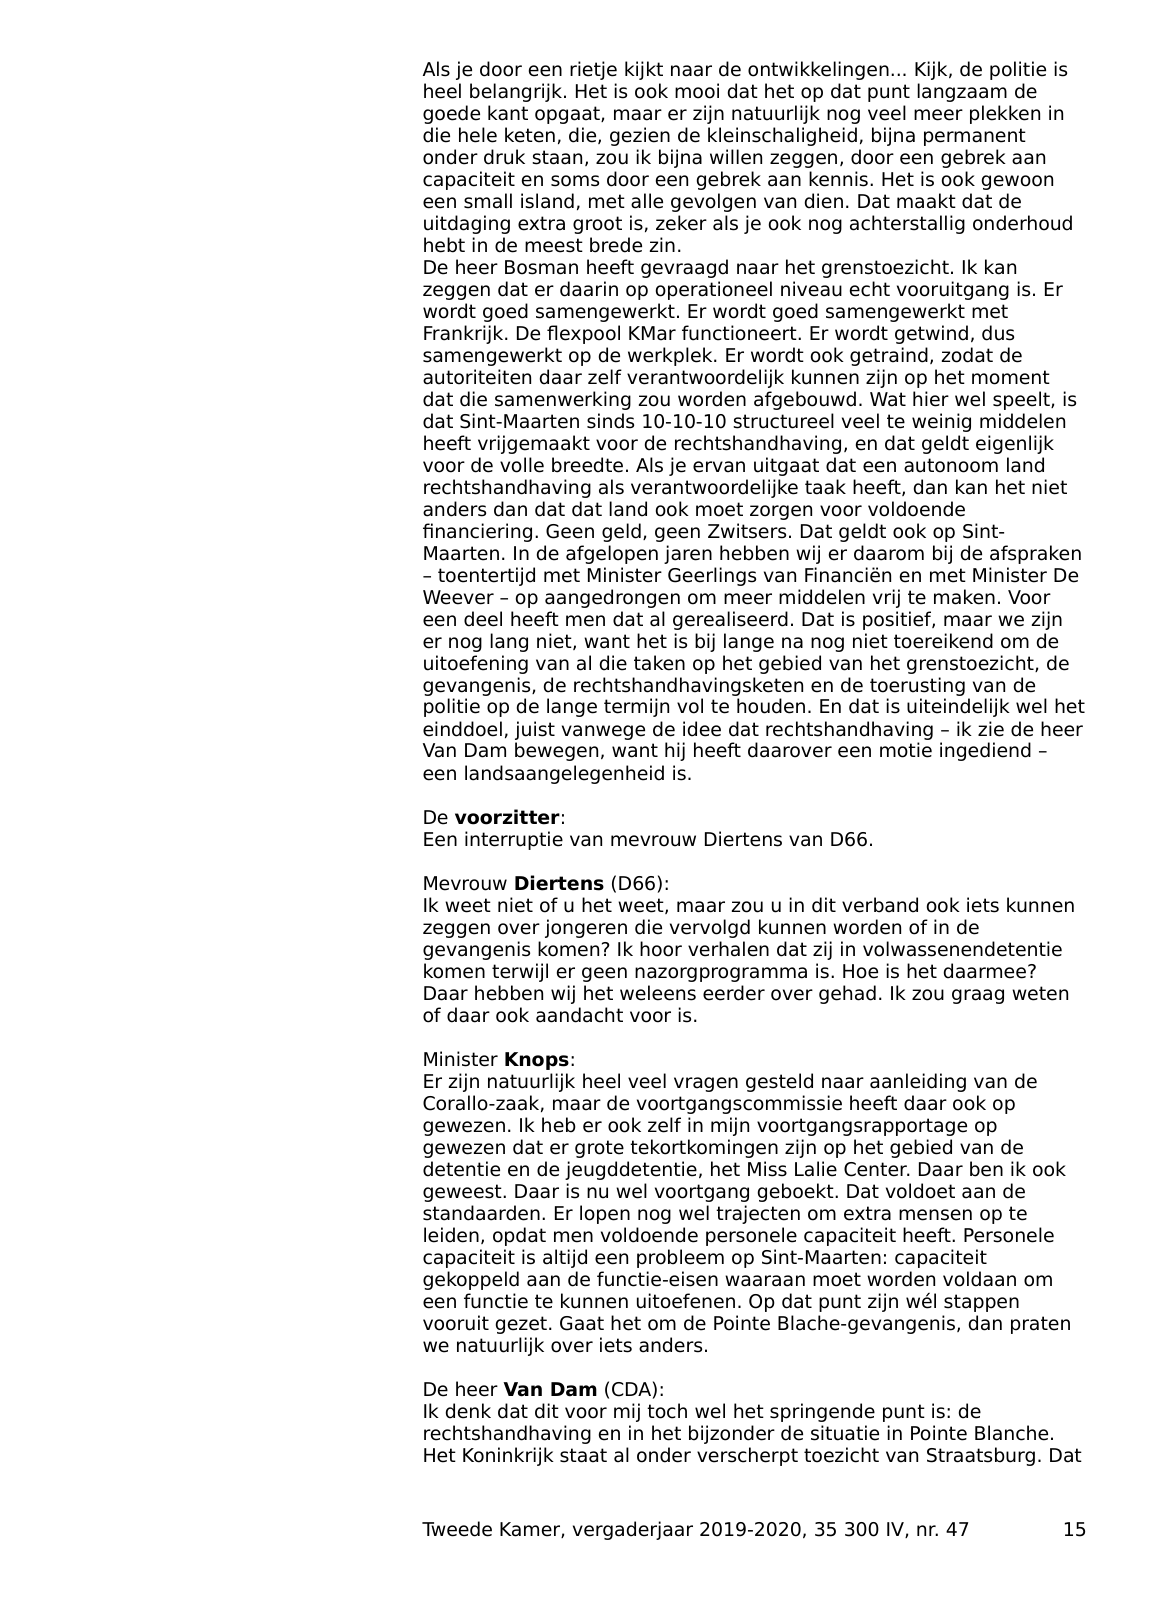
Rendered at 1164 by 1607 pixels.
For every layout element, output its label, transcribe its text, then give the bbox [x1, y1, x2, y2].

text Er zijn natuurlijk heel veel vragen gesteld naar aanleiding van de Corallo-zaak, maar de voortgangscommissie heeft daar ook op gewezen. Ik heb er ook zelf in mijn voortgangsrapportage op gewezen dat er grote tekortkomingen zijn op het gebied van de detentie en de jeugddetentie, het Miss Lalie Center. Daar ben ik ook geweest. Daar is nu wel voortgang geboekt. Dat voldoet aan de standaarden. Er lopen nog wel trajecten om extra mensen op te leiden, opdat men voldoende personele capaciteit heeft. Personele capaciteit is altijd een probleem op Sint-Maarten: capaciteit gekoppeld aan de functie-eisen waaraan moet worden voldaan om een functie te kunnen uitoefenen. Op dat punt zijn wél stappen vooruit gezet. Gaat het om de Pointe Blache-gevangenis, dan praten we natuurlijk over iets anders. [422, 1071, 1087, 1356]
text Mevrouw Diertens (D66): [422, 873, 1087, 895]
text Ik weet niet of u het weet, maar zou u in dit verband ook iets kunnen zeggen over jongeren die vervolgd kunnen worden of in de gevangenis komen? Ik hoor verhalen dat zij in volwassenendetentie komen terwijl er geen nazorgprogramma is. Hoe is het daarmee? Daar hebben wij het weleens eerder over gehad. Ik zou graag weten of daar ook aandacht voor is. [422, 895, 1087, 1027]
text Minister Knops: [422, 1049, 1087, 1071]
text Als je door een rietje kijkt naar de ontwikkelingen... Kijk, de politie is heel belangrijk. Het is ook mooi dat het op dat punt langzaam de goede kant opgaat, maar er zijn natuurlijk nog veel meer plekken in die hele keten, die, gezien de kleinschaligheid, bijna permanent onder druk staan, zou ik bijna willen zeggen, door een gebrek aan capaciteit en soms door een gebrek aan kennis. Het is ook gewoon een small island, met alle gevolgen van dien. Dat maakt dat de uitdaging extra groot is, zeker als je ook nog achterstallig onderhoud hebt in de meest brede zin. [422, 59, 1087, 257]
text De heer Van Dam (CDA): [422, 1379, 1087, 1401]
text Ik denk dat dit voor mij toch wel het springende punt is: de rechtshandhaving en in het bijzonder de situatie in Pointe Blanche. Het Koninkrijk staat al onder verscherpt toezicht van Straatsburg. Dat [422, 1401, 1087, 1467]
text De voorzitter: [422, 807, 1087, 828]
text De heer Bosman heeft gevraagd naar het grenstoezicht. Ik kan zeggen dat er daarin op operationeel niveau echt vooruitgang is. Er wordt goed samengewerkt. Er wordt goed samengewerkt met Frankrijk. De flexpool KMar functioneert. Er wordt getwind, dus samengewerkt op de werkplek. Er wordt ook getraind, zodat de autoriteiten daar zelf verantwoordelijk kunnen zijn op het moment dat die samenwerking zou worden afgebouwd. Wat hier wel speelt, is dat Sint-Maarten sinds 10-10-10 structureel veel te weinig middelen heeft vrijgemaakt voor de rechtshandhaving, en dat geldt eigenlijk voor de volle breedte. Als je ervan uitgaat dat een autonoom land rechtshandhaving als verantwoordelijke taak heeft, dan kan het niet anders dan dat dat land ook moet zorgen voor voldoende financiering. Geen geld, geen Zwitsers. Dat geldt ook op Sint-Maarten. In de afgelopen jaren hebben wij er daarom bij de afspraken – toentertijd met Minister Geerlings van Financiën en met Minister De Weever – op aangedrongen om meer middelen vrij te maken. Voor een deel heeft men dat al gerealiseerd. Dat is positief, maar we zijn er nog lang niet, want het is bij lange na nog niet toereikend om de uitoefening van al die taken op het gebied van het grenstoezicht, de gevangenis, de rechtshandhavingsketen en de toerusting van de politie op de lange termijn vol te houden. En dat is uiteindelijk wel het einddoel, juist vanwege de idee dat rechtshandhaving – ik zie de heer Van Dam bewegen, want hij heeft daarover een motie ingediend – een landsaangelegenheid is. [422, 257, 1087, 784]
text Een interruptie van mevrouw Diertens van D66. [422, 828, 1087, 851]
